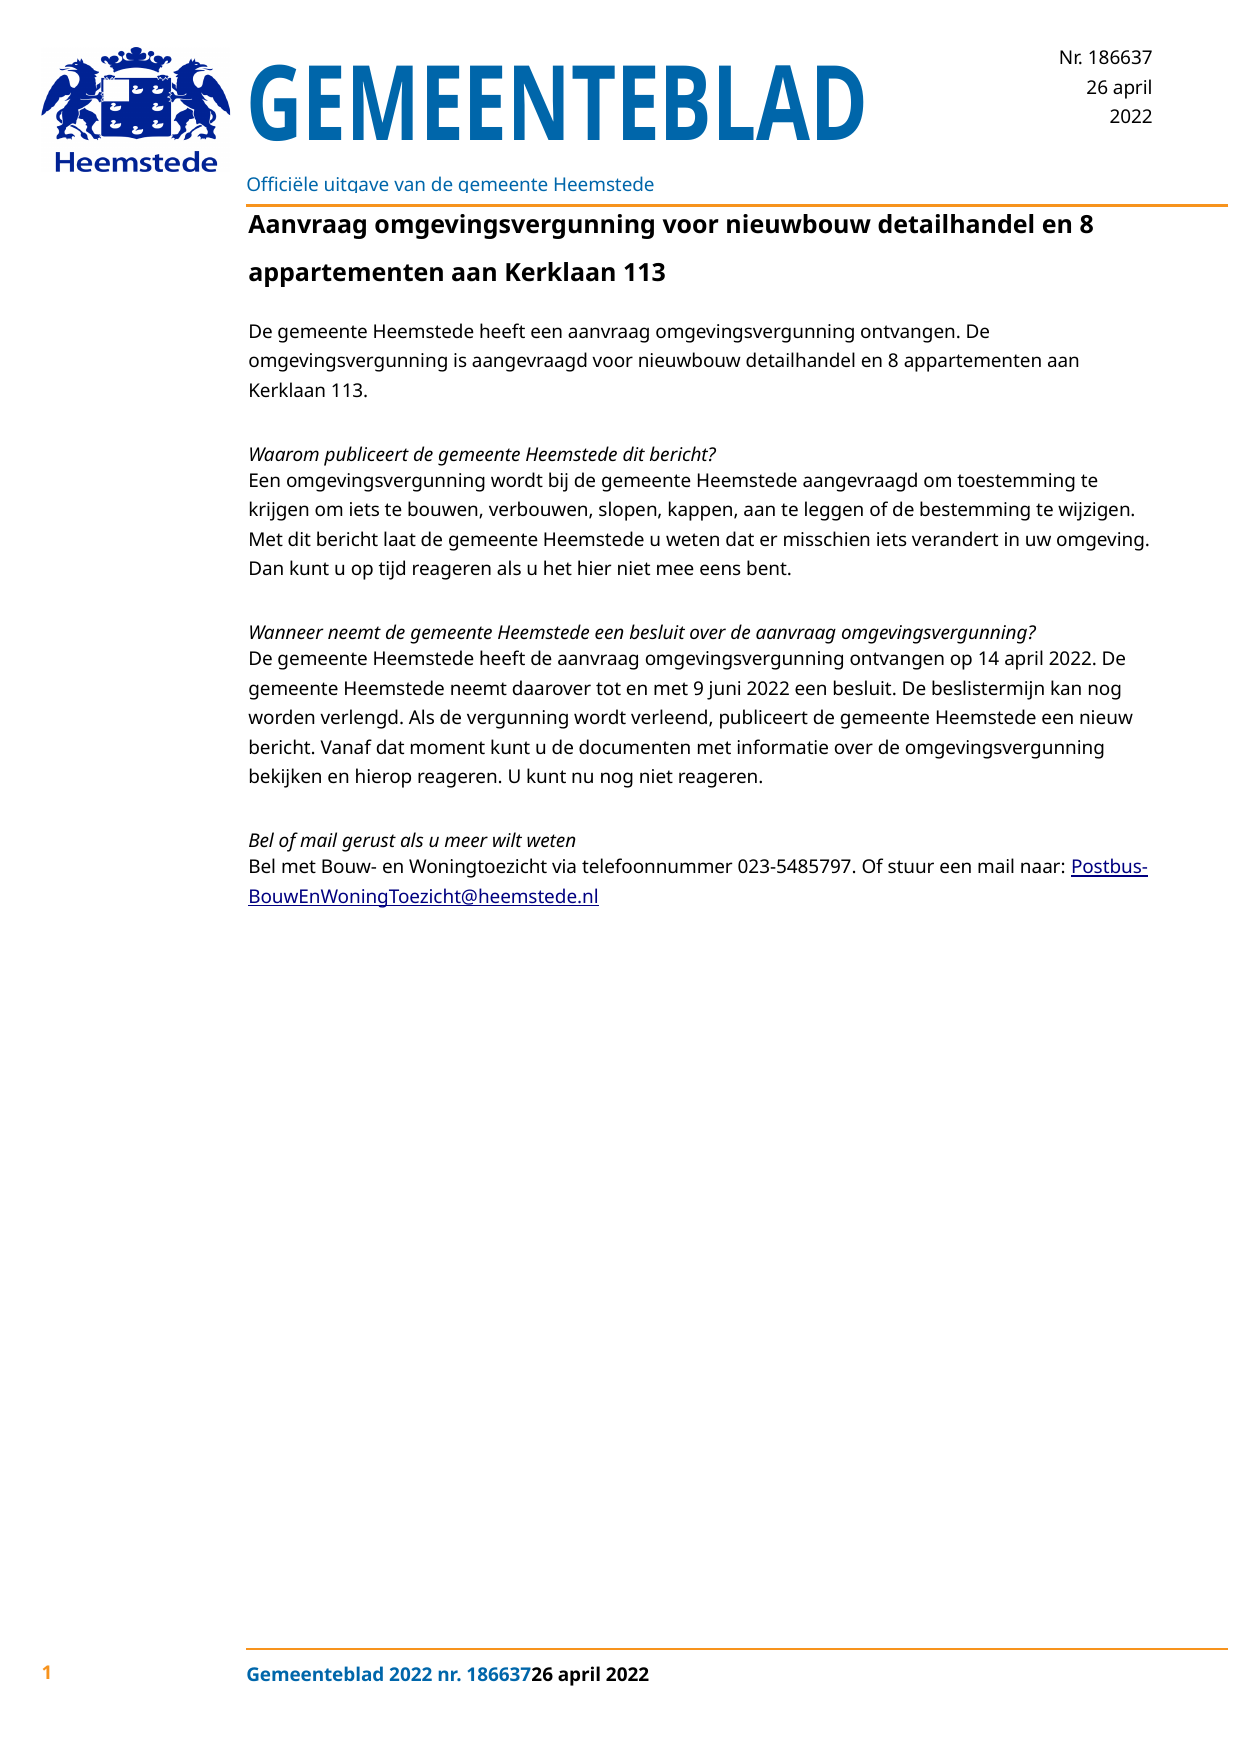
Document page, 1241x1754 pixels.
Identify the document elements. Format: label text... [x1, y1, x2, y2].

text Bel met Bouw- en Woningtoezicht via telefoonnummer 023-5485797. Of stuur een mail naar: Postbus-BouwEnWoningToezicht@heemstede.nl [248, 853, 1152, 908]
text Bel of mail gerust als u meer wilt weten [248, 827, 1152, 853]
text De gemeente Heemstede heeft een aanvraag omgevingsvergunning ontvangen. De omgevingsvergunning is aangevraagd voor nieuwbouw detailhandel en 8 appartementen aan Kerklaan 113. [248, 318, 1152, 403]
text Aanvraag omgevingsvergunning voor nieuwbouw detailhandel en 8 appartementen aan Kerklaan 113 [248, 207, 1152, 288]
text Wanneer neemt de gemeente Heemstede een besluit over de aanvraag omgevingsvergunning? [248, 619, 1152, 645]
picture [41, 47, 231, 172]
text Een omgevingsvergunning wordt bij de gemeente Heemstede aangevraagd om toestemming te krijgen om iets te bouwen, verbouwen, slopen, kappen, aan te leggen of de bestemming te wijzigen. Met dit bericht laat de gemeente Heemstede u weten dat er misschien iets verandert in uw omgeving. Dan kunt u op tijd reageren als u het hier niet mee eens bent. [248, 467, 1152, 581]
text De gemeente Heemstede heeft de aanvraag omgevingsvergunning ontvangen op 14 april 2022. De gemeente Heemstede neemt daarover tot en met 9 juni 2022 een besluit. De beslistermijn kan nog worden verlengd. Als de vergunning wordt verleend, publiceert de gemeente Heemstede een nieuw bericht. Vanaf dat moment kunt u de documenten met informatie over de omgevingsvergunning bekijken en hierop reageren. U kunt nu nog niet reageren. [248, 645, 1152, 789]
text Waarom publiceert de gemeente Heemstede dit bericht? [248, 441, 1152, 467]
